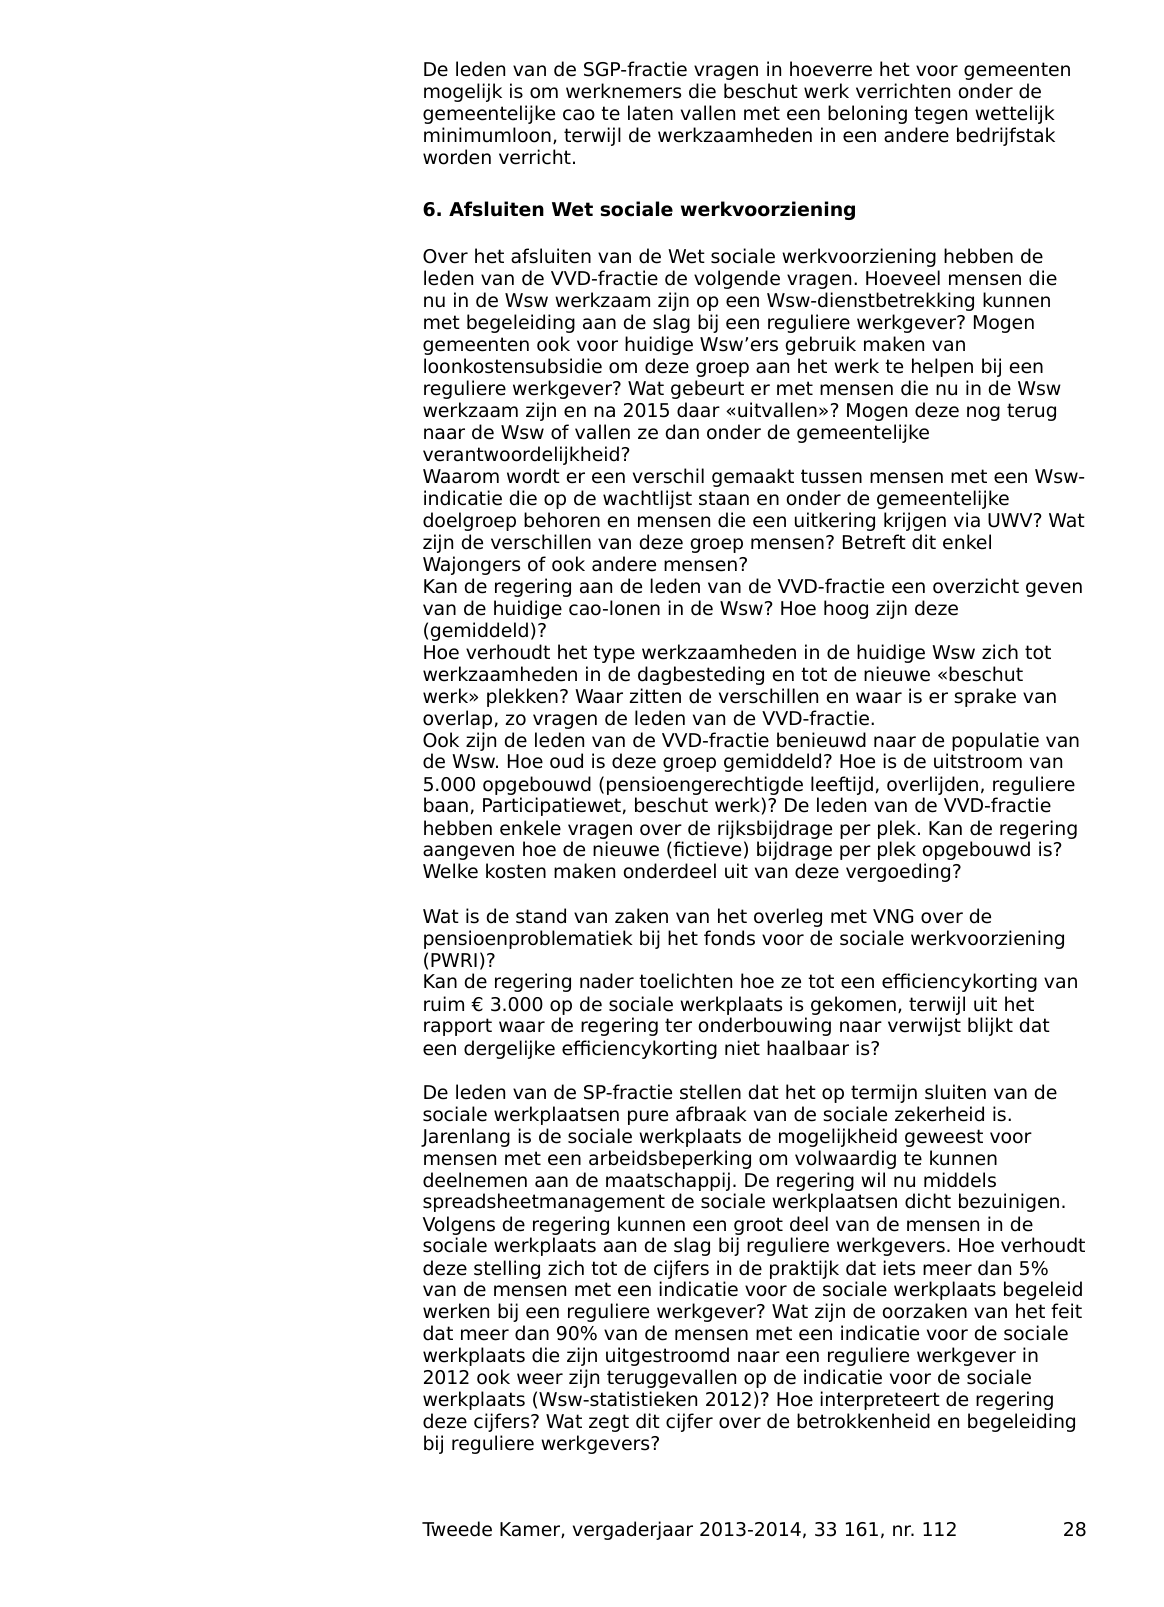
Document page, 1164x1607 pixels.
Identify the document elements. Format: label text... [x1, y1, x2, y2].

text De leden van de SP-fractie stellen dat het op termijn sluiten van de sociale werkplaatsen pure afbraak van de sociale zekerheid is. Jarenlang is de sociale werkplaats de mogelijkheid geweest voor mensen met een arbeidsbeperking om volwaardig te kunnen deelnemen aan de maatschappij. De regering wil nu middels spreadsheetmanagement de sociale werkplaatsen dicht bezuinigen. Volgens de regering kunnen een groot deel van de mensen in de sociale werkplaats aan de slag bij reguliere werkgevers. Hoe verhoudt deze stelling zich tot de cijfers in de praktijk dat iets meer dan 5% van de mensen met een indicatie voor de sociale werkplaats begeleid werken bij een reguliere werkgever? Wat zijn de oorzaken van het feit dat meer dan 90% van de mensen met een indicatie voor de sociale werkplaats die zijn uitgestroomd naar een reguliere werkgever in 2012 ook weer zijn teruggevallen op de indicatie voor de sociale werkplaats (Wsw-statistieken 2012)? Hoe interpreteert de regering deze cijfers? Wat zegt dit cijfer over de betrokkenheid en begeleiding bij reguliere werkgevers? [422, 1082, 1087, 1455]
text De leden van de SGP-fractie vragen in hoeverre het voor gemeenten mogelijk is om werknemers die beschut werk verrichten onder de gemeentelijke cao te laten vallen met een beloning tegen wettelijk minimumloon, terwijl de werkzaamheden in een andere bedrijfstak worden verricht. [422, 59, 1087, 169]
text Kan de regering nader toelichten hoe ze tot een efficiencykorting van ruim € 3.000 op de sociale werkplaats is gekomen, terwijl uit het rapport waar de regering ter onderbouwing naar verwijst blijkt dat een dergelijke efficiencykorting niet haalbaar is? [422, 971, 1087, 1059]
text Kan de regering aan de leden van de VVD-fractie een overzicht geven van de huidige cao-lonen in de Wsw? Hoe hoog zijn deze (gemiddeld)? [422, 576, 1087, 642]
text Over het afsluiten van de Wet sociale werkvoorziening hebben de leden van de VVD-fractie de volgende vragen. Hoeveel mensen die nu in de Wsw werkzaam zijn op een Wsw-dienstbetrekking kunnen met begeleiding aan de slag bij een reguliere werkgever? Mogen gemeenten ook voor huidige Wsw’ers gebruik maken van loonkostensubsidie om deze groep aan het werk te helpen bij een reguliere werkgever? Wat gebeurt er met mensen die nu in de Wsw werkzaam zijn en na 2015 daar «uitvallen»? Mogen deze nog terug naar de Wsw of vallen ze dan onder de gemeentelijke verantwoordelijkheid? [422, 246, 1087, 466]
text Waarom wordt er een verschil gemaakt tussen mensen met een Wsw-indicatie die op de wachtlijst staan en onder de gemeentelijke doelgroep behoren en mensen die een uitkering krijgen via UWV? Wat zijn de verschillen van deze groep mensen? Betreft dit enkel Wajongers of ook andere mensen? [422, 466, 1087, 576]
text Hoe verhoudt het type werkzaamheden in de huidige Wsw zich tot werkzaamheden in de dagbesteding en tot de nieuwe «beschut werk» plekken? Waar zitten de verschillen en waar is er sprake van overlap, zo vragen de leden van de VVD-fractie. [422, 642, 1087, 729]
text Wat is de stand van zaken van het overleg met VNG over de pensioenproblematiek bij het fonds voor de sociale werkvoorziening (PWRI)? [422, 906, 1087, 971]
text Ook zijn de leden van de VVD-fractie benieuwd naar de populatie van de Wsw. Hoe oud is deze groep gemiddeld? Hoe is de uitstroom van 5.000 opgebouwd (pensioengerechtigde leeftijd, overlijden, reguliere baan, Participatiewet, beschut werk)? De leden van de VVD-fractie hebben enkele vragen over de rijksbijdrage per plek. Kan de regering aangeven hoe de nieuwe (fictieve) bijdrage per plek opgebouwd is? Welke kosten maken onderdeel uit van deze vergoeding? [422, 729, 1087, 883]
subtitle 6. Afsluiten Wet sociale werkvoorziening [422, 199, 1087, 221]
